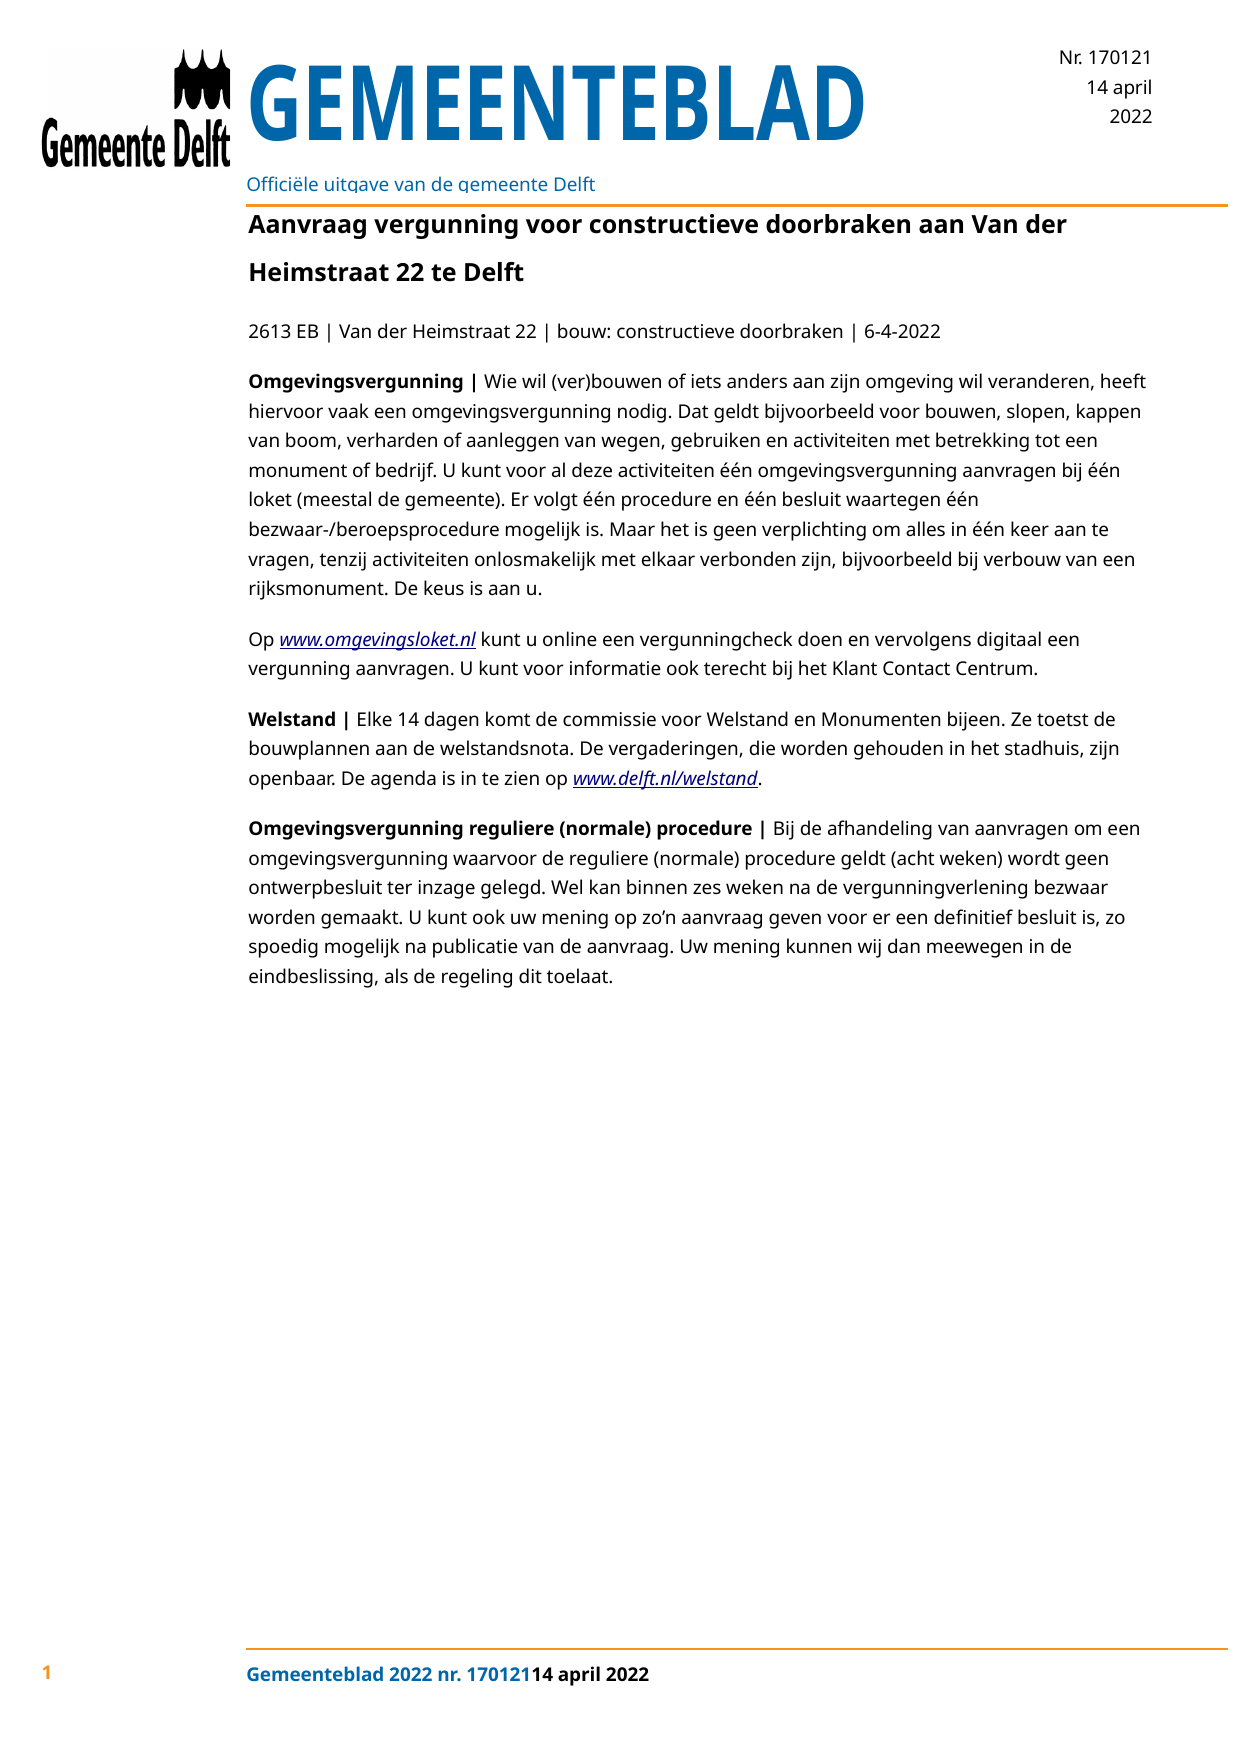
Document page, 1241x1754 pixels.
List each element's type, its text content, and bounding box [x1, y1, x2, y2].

text 2613 EB | Van der Heimstraat 22 | bouw: constructieve doorbraken | 6-4-2022 [248, 318, 1152, 344]
picture [41, 47, 231, 172]
text Omgevingsvergunning | Wie wil (ver)bouwen of iets anders aan zijn omgeving wil veranderen, heeft hiervoor vaak een omgevingsvergunning nodig. Dat geldt bijvoorbeeld voor bouwen, slopen, kappen van boom, verharden of aanleggen van wegen, gebruiken en activiteiten met betrekking tot een monument of bedrijf. U kunt voor al deze activiteiten één omgevingsvergunning aanvragen bij één loket (meestal de gemeente). Er volgt één procedure en één besluit waartegen één bezwaar-/beroepsprocedure mogelijk is. Maar het is geen verplichting om alles in één keer aan te vragen, tenzij activiteiten onlosmakelijk met elkaar verbonden zijn, bijvoorbeeld bij verbouw van een rijksmonument. De keus is aan u. [248, 368, 1152, 601]
text Aanvraag vergunning voor constructieve doorbraken aan Van der Heimstraat 22 te Delft [248, 207, 1152, 288]
text Welstand | Elke 14 dagen komt de commissie voor Welstand en Monumenten bijeen. Ze toetst de bouwplannen aan de welstandsnota. De vergaderingen, die worden gehouden in het stadhuis, zijn openbaar. De agenda is in te zien op www.delft.nl/welstand. [248, 706, 1152, 791]
text Op www.omgevingsloket.nl kunt u online een vergunningcheck doen en vervolgens digitaal een vergunning aanvragen. U kunt voor informatie ook terecht bij het Klant Contact Centrum. [248, 626, 1152, 681]
text Omgevingsvergunning reguliere (normale) procedure | Bij de afhandeling van aanvragen om een omgevingsvergunning waarvoor de reguliere (normale) procedure geldt (acht weken) wordt geen ontwerpbesluit ter inzage gelegd. Wel kan binnen zes weken na de vergunningverlening bezwaar worden gemaakt. U kunt ook uw mening op zo’n aanvraag geven voor er een definitief besluit is, zo spoedig mogelijk na publicatie van de aanvraag. Uw mening kunnen wij dan meewegen in de eindbeslissing, als de regeling dit toelaat. [248, 815, 1152, 989]
